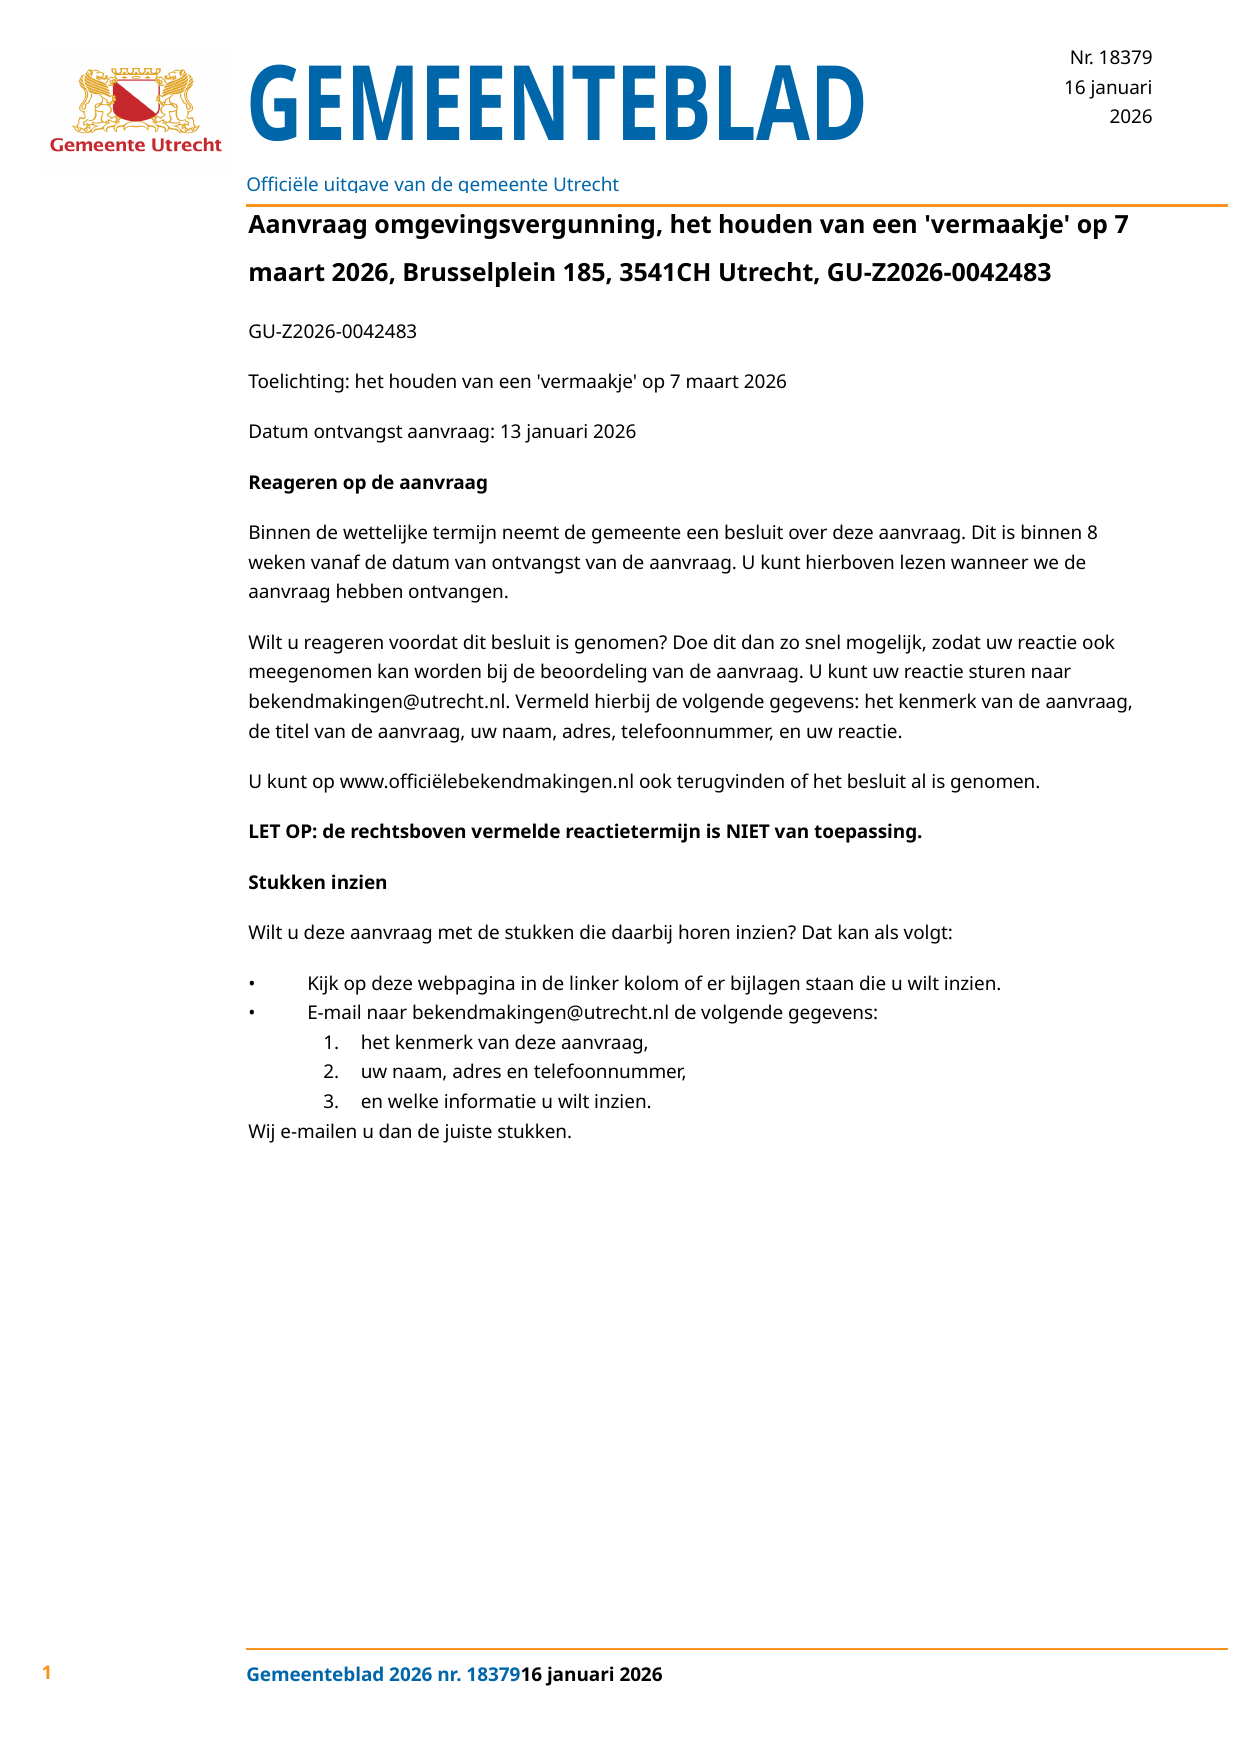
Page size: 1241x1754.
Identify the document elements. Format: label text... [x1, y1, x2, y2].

text LET OP: de rechtsboven vermelde reactietermijn is NIET van toepassing. [248, 819, 1152, 844]
text Wilt u reageren voordat dit besluit is genomen? Doe dit dan zo snel mogelijk, zodat uw reactie ook meegenomen kan worden bij de beoordeling van de aanvraag. U kunt uw reactie sturen naar bekendmakingen@utrecht.nl. Vermeld hierbij de volgende gegevens: het kenmerk van de aanvraag, de titel van de aanvraag, uw naam, adres, telefoonnummer, en uw reactie. [248, 629, 1152, 744]
list het kenmerk van deze aanvraag, [323, 1029, 1152, 1055]
text Toelichting: het houden van een 'vermaakje' op 7 maart 2026 [248, 368, 1152, 394]
text Stukken inzien [248, 869, 1152, 895]
list Kijk op deze webpagina in de linker kolom of er bijlagen staan die u wilt inzien. [248, 970, 1152, 996]
list uw naam, adres en telefoonnummer, [323, 1059, 1152, 1084]
text U kunt op www.officiëlebekendmakingen.nl ook terugvinden of het besluit al is genomen. [248, 768, 1152, 794]
text Reageren op de aanvraag [248, 469, 1152, 495]
list E-mail naar bekendmakingen@utrecht.nl de volgende gegevens: [248, 999, 1152, 1025]
text Datum ontvangst aanvraag: 13 januari 2026 [248, 419, 1152, 444]
list en welke informatie u wilt inzien. [323, 1088, 1152, 1114]
picture [41, 47, 231, 172]
text Aanvraag omgevingsvergunning, het houden van een 'vermaakje' op 7 maart 2026, Brusselplein 185, 3541CH Utrecht, GU-Z2026-0042483 [248, 207, 1152, 288]
text Wij e-mailen u dan de juiste stukken. [248, 1118, 1152, 1144]
text GU-Z2026-0042483 [248, 318, 1152, 344]
text Wilt u deze aanvraag met de stukken die daarbij horen inzien? Dat kan als volgt: [248, 919, 1152, 945]
text Binnen de wettelijke termijn neemt de gemeente een besluit over deze aanvraag. Dit is binnen 8 weken vanaf de datum van ontvangst van de aanvraag. U kunt hierboven lezen wanneer we de aanvraag hebben ontvangen. [248, 519, 1152, 604]
